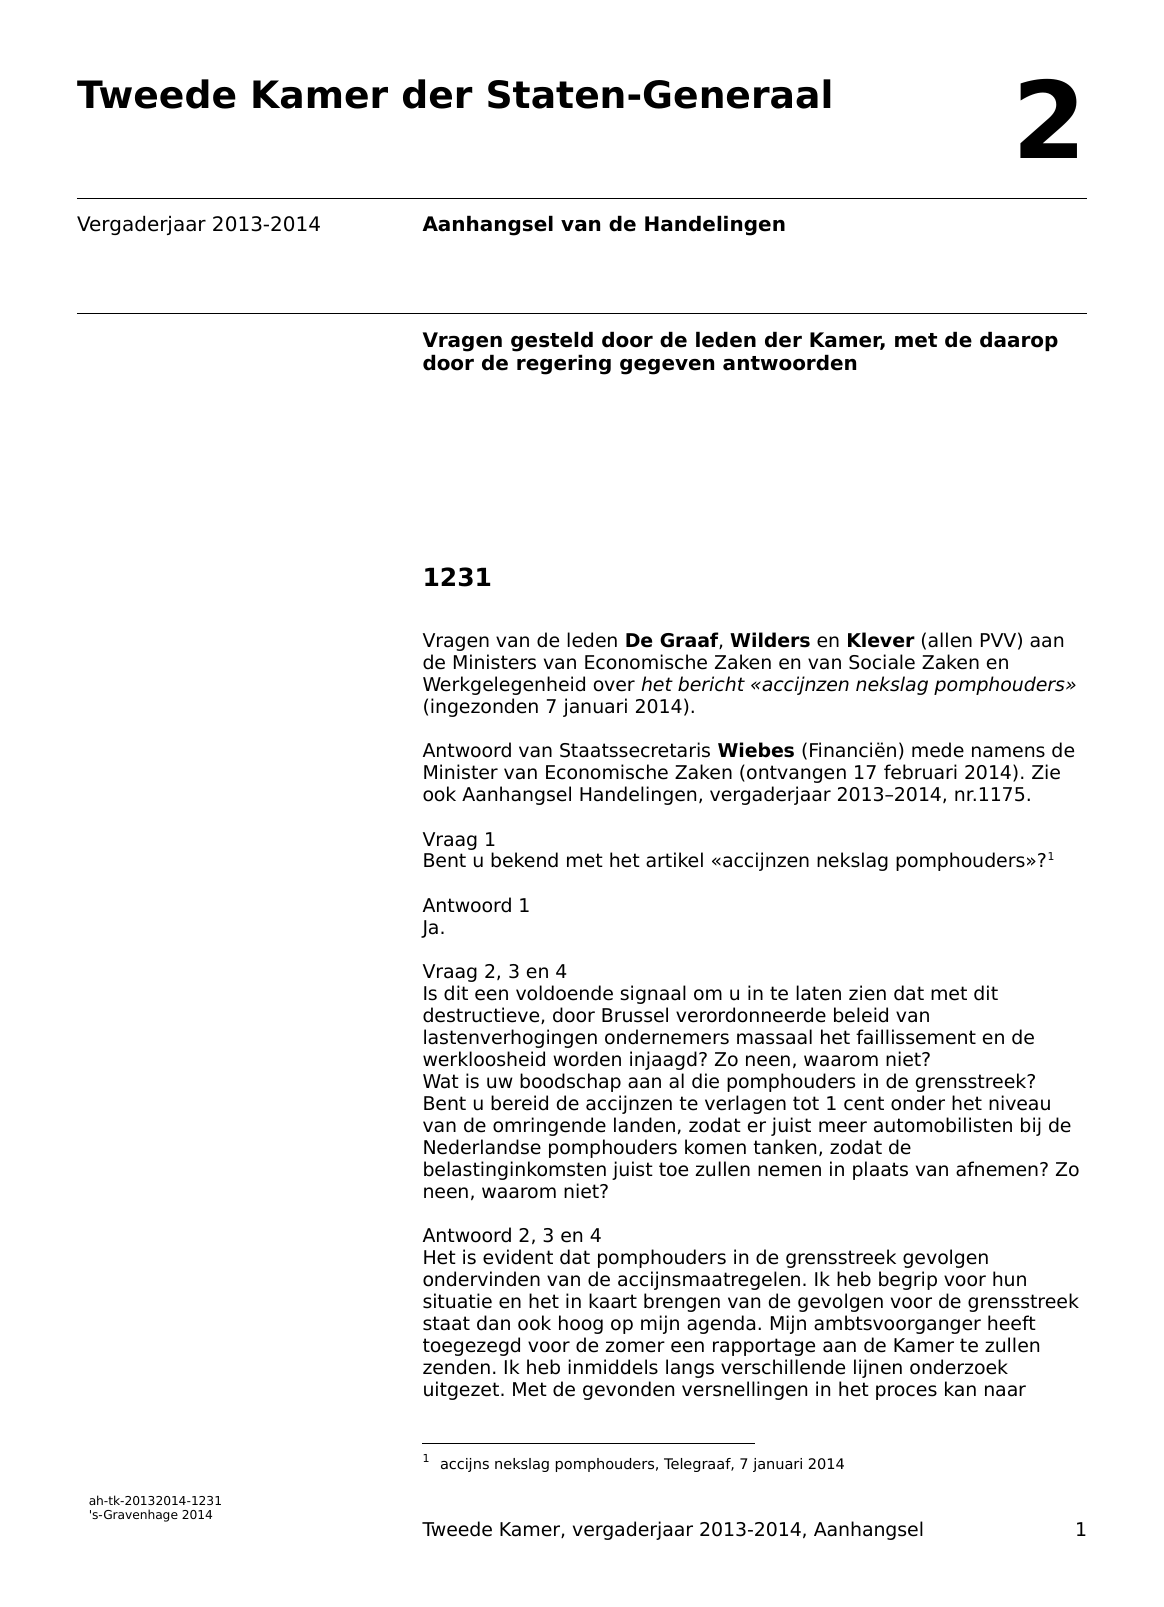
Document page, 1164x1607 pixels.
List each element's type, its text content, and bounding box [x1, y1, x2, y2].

text Ja. [422, 917, 1087, 938]
text Antwoord 2, 3 en 4 [422, 1225, 1087, 1247]
text Is dit een voldoende signaal om u in te laten zien dat met dit destructieve, door Brussel verordonneerde beleid van lastenverhogingen ondernemers massaal het faillissement en de werkloosheid worden injaagd? Zo neen, waarom niet? [422, 983, 1087, 1071]
text ah-tk-20132014-1231 [88, 1494, 323, 1508]
text Bent u bekend met het artikel «accijnzen nekslag pomphouders»? [422, 850, 1087, 872]
table_cell [77, 314, 422, 375]
text Vraag 2, 3 en 4 [422, 961, 1087, 983]
table_cell Vergaderjaar 2013-2014 [77, 199, 422, 313]
text Vragen van de leden De Graaf, Wilders en Klever (allen PVV) aan de Ministers van Economische Zaken en van Sociale Zaken en Werkgelegenheid over het bericht «accijnzen nekslag pomphouders» (ingezonden 7 januari 2014). [422, 630, 1087, 718]
text 's-Gravenhage 2014 [88, 1508, 323, 1522]
text Antwoord 1 [422, 894, 1087, 917]
text Vraag 1 [422, 828, 1087, 850]
text accijns nekslag pomphouders, Telegraaf, 7 januari 2014 [422, 1452, 1087, 1474]
text Het is evident dat pomphouders in de grensstreek gevolgen ondervinden van de accijnsmaatregelen. Ik heb begrip voor hun situatie en het in kaart brengen van de gevolgen voor de grensstreek staat dan ook hoog op mijn agenda. Mijn ambtsvoorganger heeft toegezegd voor de zomer een rapportage aan de Kamer te zullen zenden. Ik heb inmiddels langs verschillende lijnen onderzoek uitgezet. Met de gevonden versnellingen in het proces kan naar [422, 1247, 1087, 1401]
text Wat is uw boodschap aan al die pomphouders in de grensstreek? [422, 1071, 1087, 1093]
table_header Tweede Kamer der Staten-Generaal [77, 59, 886, 198]
table_cell Aanhangsel van de Handelingen [422, 199, 1087, 313]
text Bent u bereid de accijnzen te verlagen tot 1 cent onder het niveau van de omringende landen, zodat er juist meer automobilisten bij de Nederlandse pomphouders komen tanken, zodat de belastinginkomsten juist toe zullen nemen in plaats van afnemen? Zo neen, waarom niet? [422, 1093, 1087, 1202]
text 1231 [422, 563, 1087, 592]
table_header 2 [886, 59, 1087, 198]
table_cell Vragen gesteld door de leden der Kamer, met de daarop door de regering gegeven antwoorden [422, 314, 1087, 375]
text Antwoord van Staatssecretaris Wiebes (Financiën) mede namens de Minister van Economische Zaken (ontvangen 17 februari 2014). Zie ook Aanhangsel Handelingen, vergaderjaar 2013–2014, nr.1175. [422, 740, 1087, 806]
